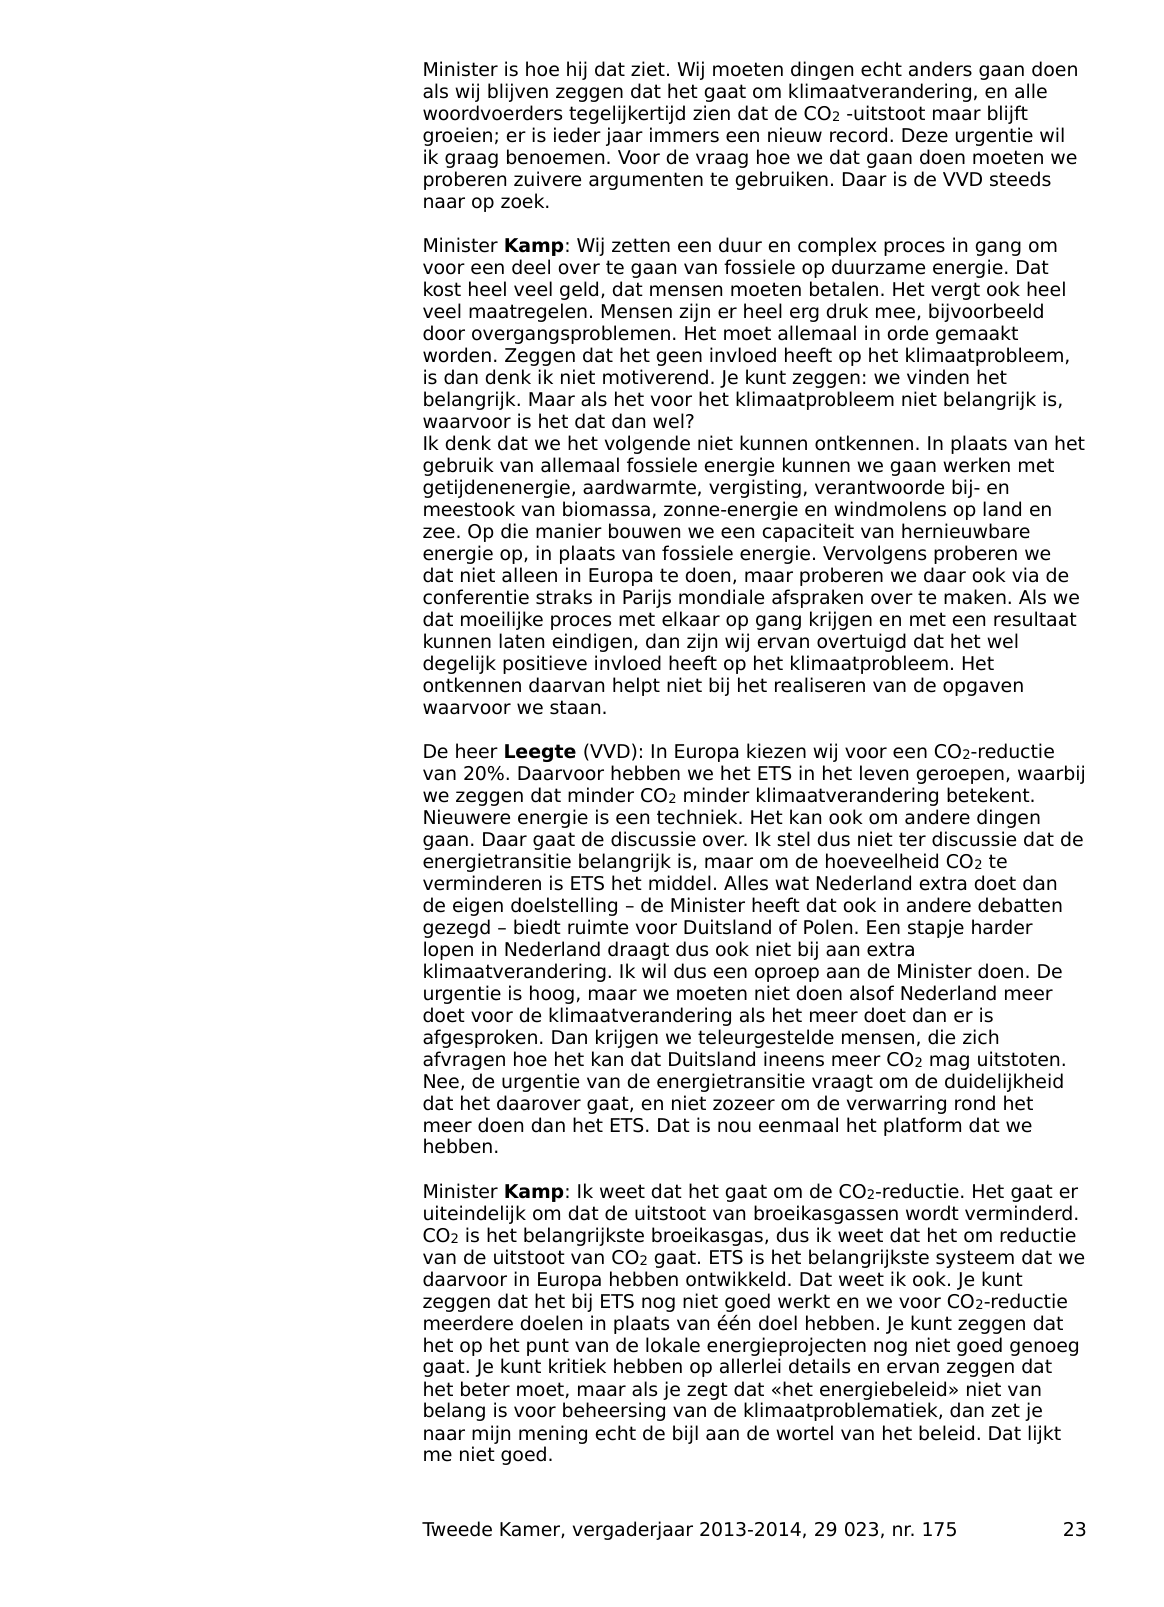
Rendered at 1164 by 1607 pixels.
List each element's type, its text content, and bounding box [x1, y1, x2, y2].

text Minister Kamp: Wij zetten een duur en complex proces in gang om voor een deel over te gaan van fossiele op duurzame energie. Dat kost heel veel geld, dat mensen moeten betalen. Het vergt ook heel veel maatregelen. Mensen zijn er heel erg druk mee, bijvoorbeeld door overgangsproblemen. Het moet allemaal in orde gemaakt worden. Zeggen dat het geen invloed heeft op het klimaatprobleem, is dan denk ik niet motiverend. Je kunt zeggen: we vinden het belangrijk. Maar als het voor het klimaatprobleem niet belangrijk is, waarvoor is het dat dan wel? [422, 235, 1087, 433]
text Minister Kamp: Ik weet dat het gaat om de CO2-reductie. Het gaat er uiteindelijk om dat de uitstoot van broeikasgassen wordt verminderd. CO2 is het belangrijkste broeikasgas, dus ik weet dat het om reductie van de uitstoot van CO2 gaat. ETS is het belangrijkste systeem dat we daarvoor in Europa hebben ontwikkeld. Dat weet ik ook. Je kunt zeggen dat het bij ETS nog niet goed werkt en we voor CO2-reductie meerdere doelen in plaats van één doel hebben. Je kunt zeggen dat het op het punt van de lokale energieprojecten nog niet goed genoeg gaat. Je kunt kritiek hebben op allerlei details en ervan zeggen dat het beter moet, maar als je zegt dat «het energiebeleid» niet van belang is voor beheersing van de klimaatproblematiek, dan zet je naar mijn mening echt de bijl aan de wortel van het beleid. Dat lijkt me niet goed. [422, 1181, 1087, 1466]
text Minister is hoe hij dat ziet. Wij moeten dingen echt anders gaan doen als wij blijven zeggen dat het gaat om klimaatverandering, en alle woordvoerders tegelijkertijd zien dat de CO2 -uitstoot maar blijft groeien; er is ieder jaar immers een nieuw record. Deze urgentie wil ik graag benoemen. Voor de vraag hoe we dat gaan doen moeten we proberen zuivere argumenten te gebruiken. Daar is de VVD steeds naar op zoek. [422, 59, 1087, 213]
text Ik denk dat we het volgende niet kunnen ontkennen. In plaats van het gebruik van allemaal fossiele energie kunnen we gaan werken met getijdenenergie, aardwarmte, vergisting, verantwoorde bij- en meestook van biomassa, zonne-energie en windmolens op land en zee. Op die manier bouwen we een capaciteit van hernieuwbare energie op, in plaats van fossiele energie. Vervolgens proberen we dat niet alleen in Europa te doen, maar proberen we daar ook via de conferentie straks in Parijs mondiale afspraken over te maken. Als we dat moeilijke proces met elkaar op gang krijgen en met een resultaat kunnen laten eindigen, dan zijn wij ervan overtuigd dat het wel degelijk positieve invloed heeft op het klimaatprobleem. Het ontkennen daarvan helpt niet bij het realiseren van de opgaven waarvoor we staan. [422, 433, 1087, 719]
text De heer Leegte (VVD): In Europa kiezen wij voor een CO2-reductie van 20%. Daarvoor hebben we het ETS in het leven geroepen, waarbij we zeggen dat minder CO2 minder klimaatverandering betekent. Nieuwere energie is een techniek. Het kan ook om andere dingen gaan. Daar gaat de discussie over. Ik stel dus niet ter discussie dat de energietransitie belangrijk is, maar om de hoeveelheid CO2 te verminderen is ETS het middel. Alles wat Nederland extra doet dan de eigen doelstelling – de Minister heeft dat ook in andere debatten gezegd – biedt ruimte voor Duitsland of Polen. Een stapje harder lopen in Nederland draagt dus ook niet bij aan extra klimaatverandering. Ik wil dus een oproep aan de Minister doen. De urgentie is hoog, maar we moeten niet doen alsof Nederland meer doet voor de klimaatverandering als het meer doet dan er is afgesproken. Dan krijgen we teleurgestelde mensen, die zich afvragen hoe het kan dat Duitsland ineens meer CO2 mag uitstoten. Nee, de urgentie van de energietransitie vraagt om de duidelijkheid dat het daarover gaat, en niet zozeer om de verwarring rond het meer doen dan het ETS. Dat is nou eenmaal het platform dat we hebben. [422, 741, 1087, 1158]
